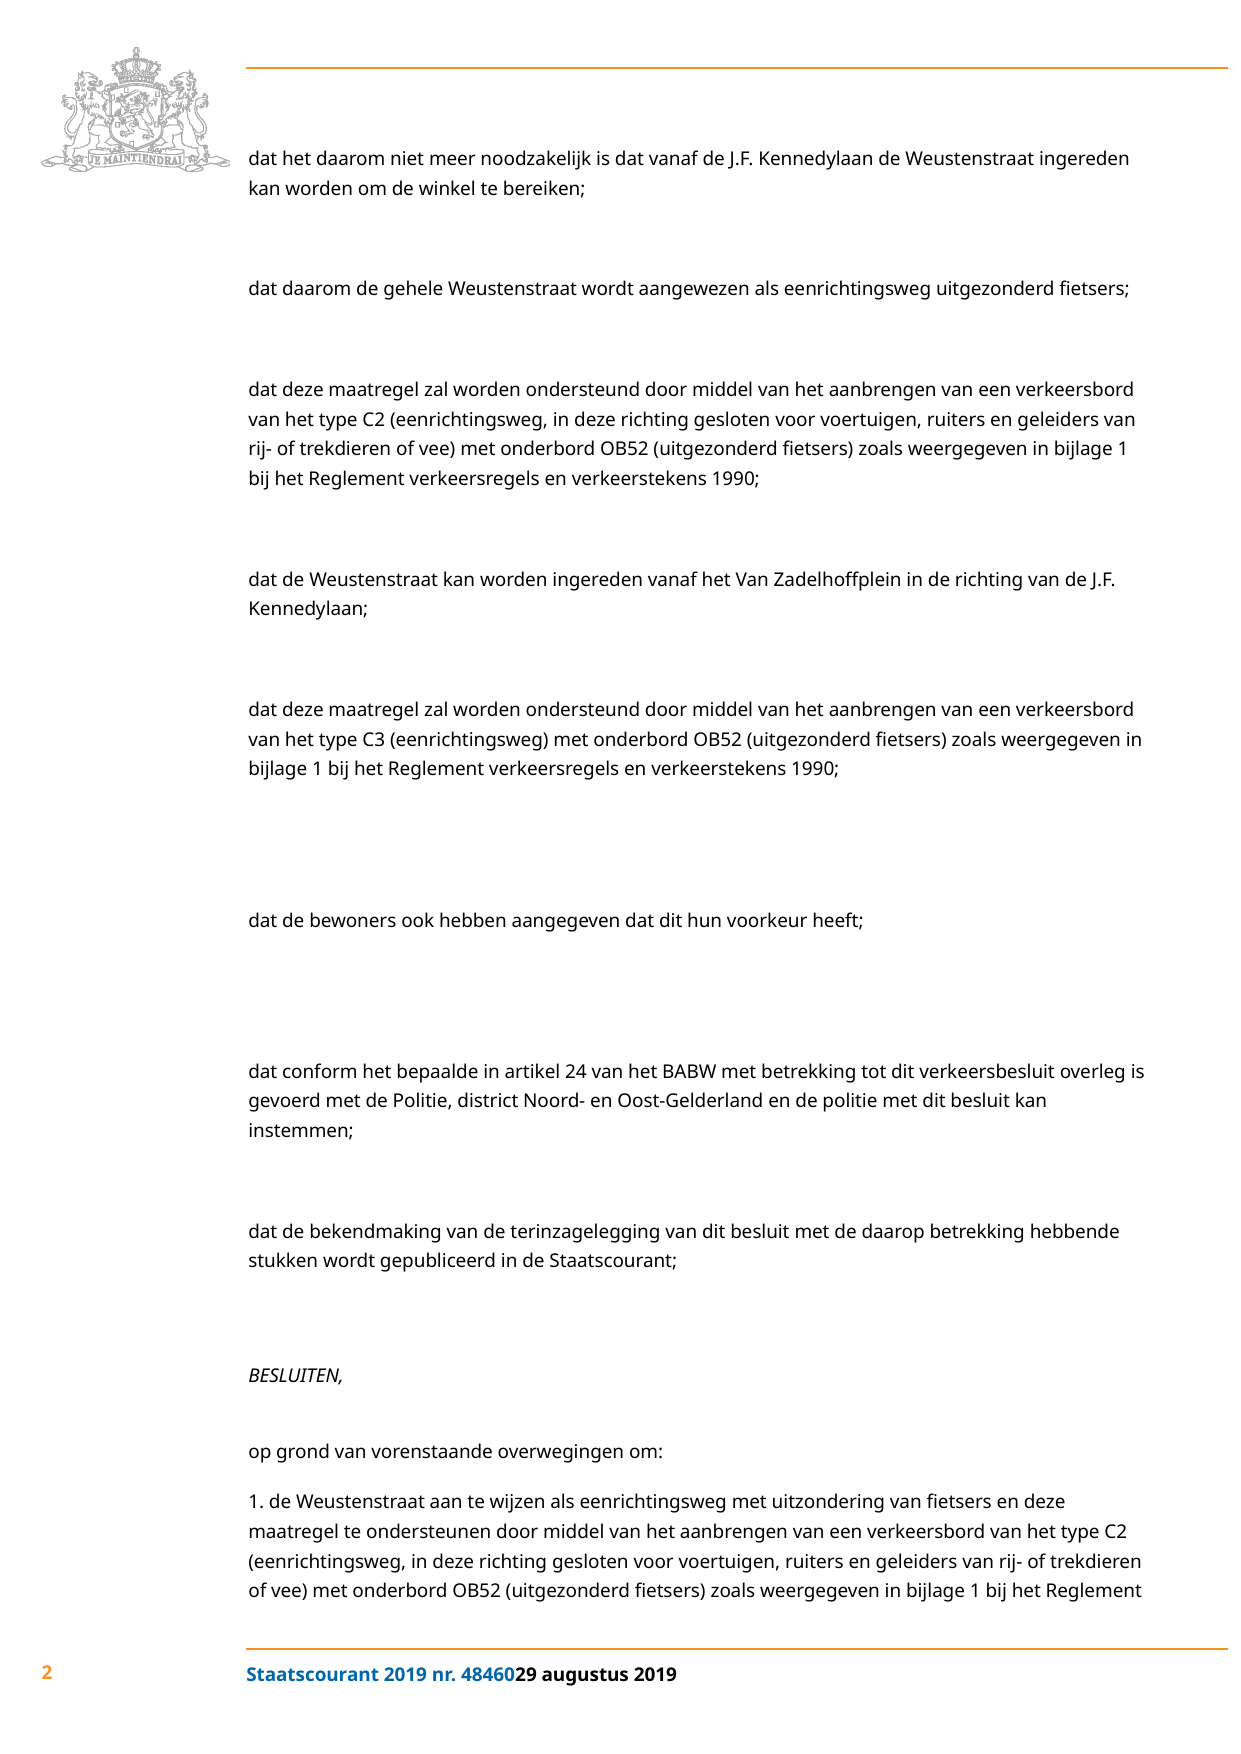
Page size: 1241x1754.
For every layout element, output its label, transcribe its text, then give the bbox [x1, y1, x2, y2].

text BESLUITEN, [248, 1362, 1152, 1388]
picture [41, 47, 231, 172]
text dat deze maatregel zal worden ondersteund door middel van het aanbrengen van een verkeersbord van het type C3 (eenrichtingsweg) met onderbord OB52 (uitgezonderd fietsers) zoals weergegeven in bijlage 1 bij het Reglement verkeersregels en verkeerstekens 1990; [248, 696, 1152, 781]
text dat conform het bepaalde in artikel 24 van het BABW met betrekking tot dit verkeersbesluit overleg is gevoerd met de Politie, district Noord- en Oost-Gelderland en de politie met dit besluit kan instemmen; [248, 1058, 1152, 1143]
text dat de bekendmaking van de terinzagelegging van dit besluit met de daarop betrekking hebbende stukken wordt gepubliceerd in de Staatscourant; [248, 1218, 1152, 1273]
text dat daarom de gehele Weustenstraat wordt aangewezen als eenrichtingsweg uitgezonderd fietsers; [248, 276, 1152, 301]
text dat de Weustenstraat kan worden ingereden vanaf het Van Zadelhoffplein in de richting van de J.F. Kennedylaan; [248, 566, 1152, 621]
text op grond van vorenstaande overwegingen om: [248, 1438, 1152, 1464]
text dat deze maatregel zal worden ondersteund door middel van het aanbrengen van een verkeersbord van het type C2 (eenrichtingsweg, in deze richting gesloten voor voertuigen, ruiters en geleiders van rij- of trekdieren of vee) met onderbord OB52 (uitgezonderd fietsers) zoals weergegeven in bijlage 1 bij het Reglement verkeersregels en verkeerstekens 1990; [248, 376, 1152, 491]
text 1. de Weustenstraat aan te wijzen als eenrichtingsweg met uitzondering van fietsers en deze maatregel te ondersteunen door middel van het aanbrengen van een verkeersbord van het type C2 (eenrichtingsweg, in deze richting gesloten voor voertuigen, ruiters en geleiders van rij- of trekdieren of vee) met onderbord OB52 (uitgezonderd fietsers) zoals weergegeven in bijlage 1 bij het Reglement [248, 1489, 1152, 1603]
text dat de bewoners ook hebben aangegeven dat dit hun voorkeur heeft; [248, 907, 1152, 933]
text dat het daarom niet meer noodzakelijk is dat vanaf de J.F. Kennedylaan de Weustenstraat ingereden kan worden om de winkel te bereiken; [248, 145, 1152, 201]
